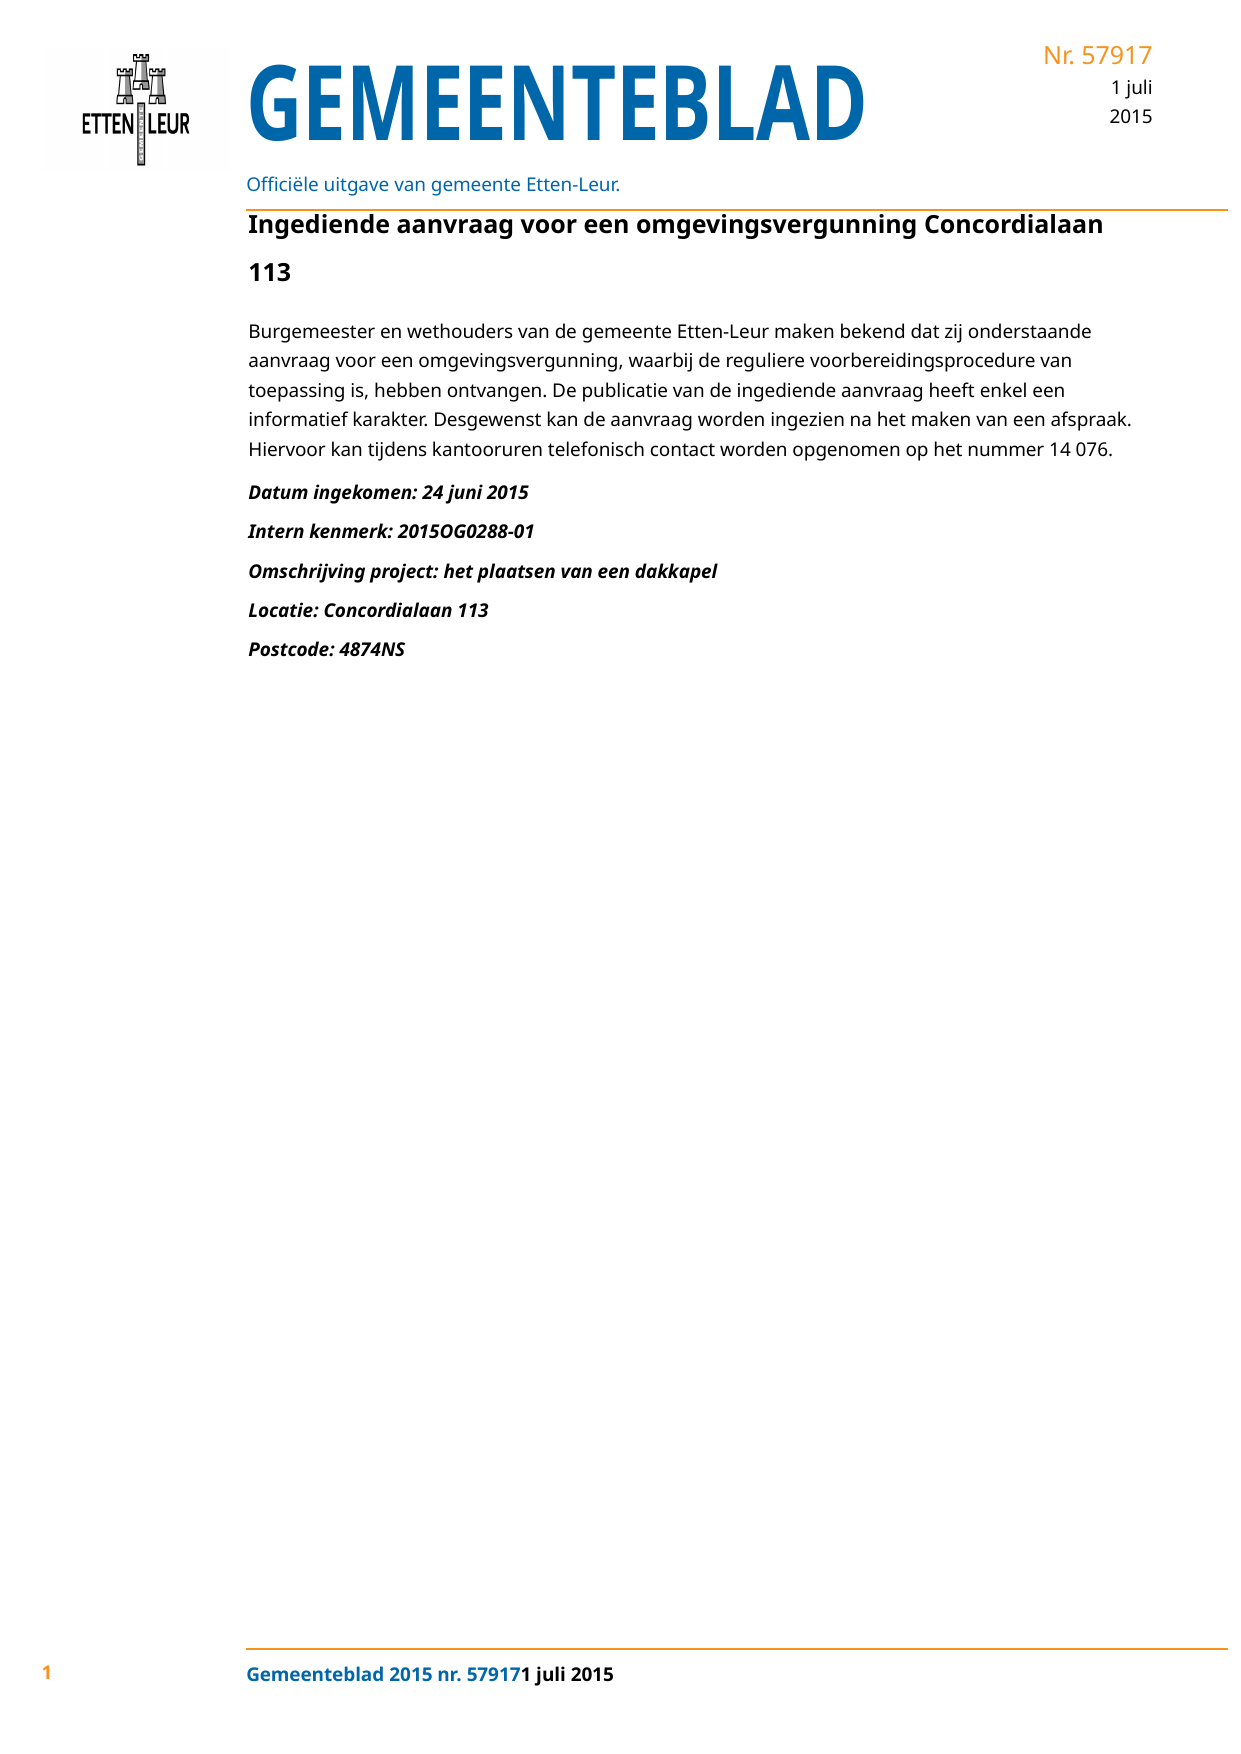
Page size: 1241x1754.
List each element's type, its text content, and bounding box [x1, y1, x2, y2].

picture [41, 47, 231, 172]
text Burgemeester en wethouders van de gemeente Etten-Leur maken bekend dat zij onderstaande aanvraag voor een omgevingsvergunning, waarbij de reguliere voorbereidingsprocedure van toepassing is, hebben ontvangen. De publicatie van de ingediende aanvraag heeft enkel een informatief karakter. Desgewenst kan de aanvraag worden ingezien na het maken van een afspraak. Hiervoor kan tijdens kantooruren telefonisch contact worden opgenomen op het nummer 14 076. [248, 318, 1152, 462]
text Intern kenmerk: 2015OG0288-01 [248, 519, 1152, 544]
text Ingediende aanvraag voor een omgevingsvergunning Concordialaan 113 [248, 211, 1152, 288]
text Omschrijving project: het plaatsen van een dakkapel [248, 558, 1152, 584]
text Locatie: Concordialaan 113 [248, 597, 1152, 623]
text Datum ingekomen: 24 juni 2015 [248, 479, 1152, 505]
text Postcode: 4874NS [248, 636, 1152, 662]
